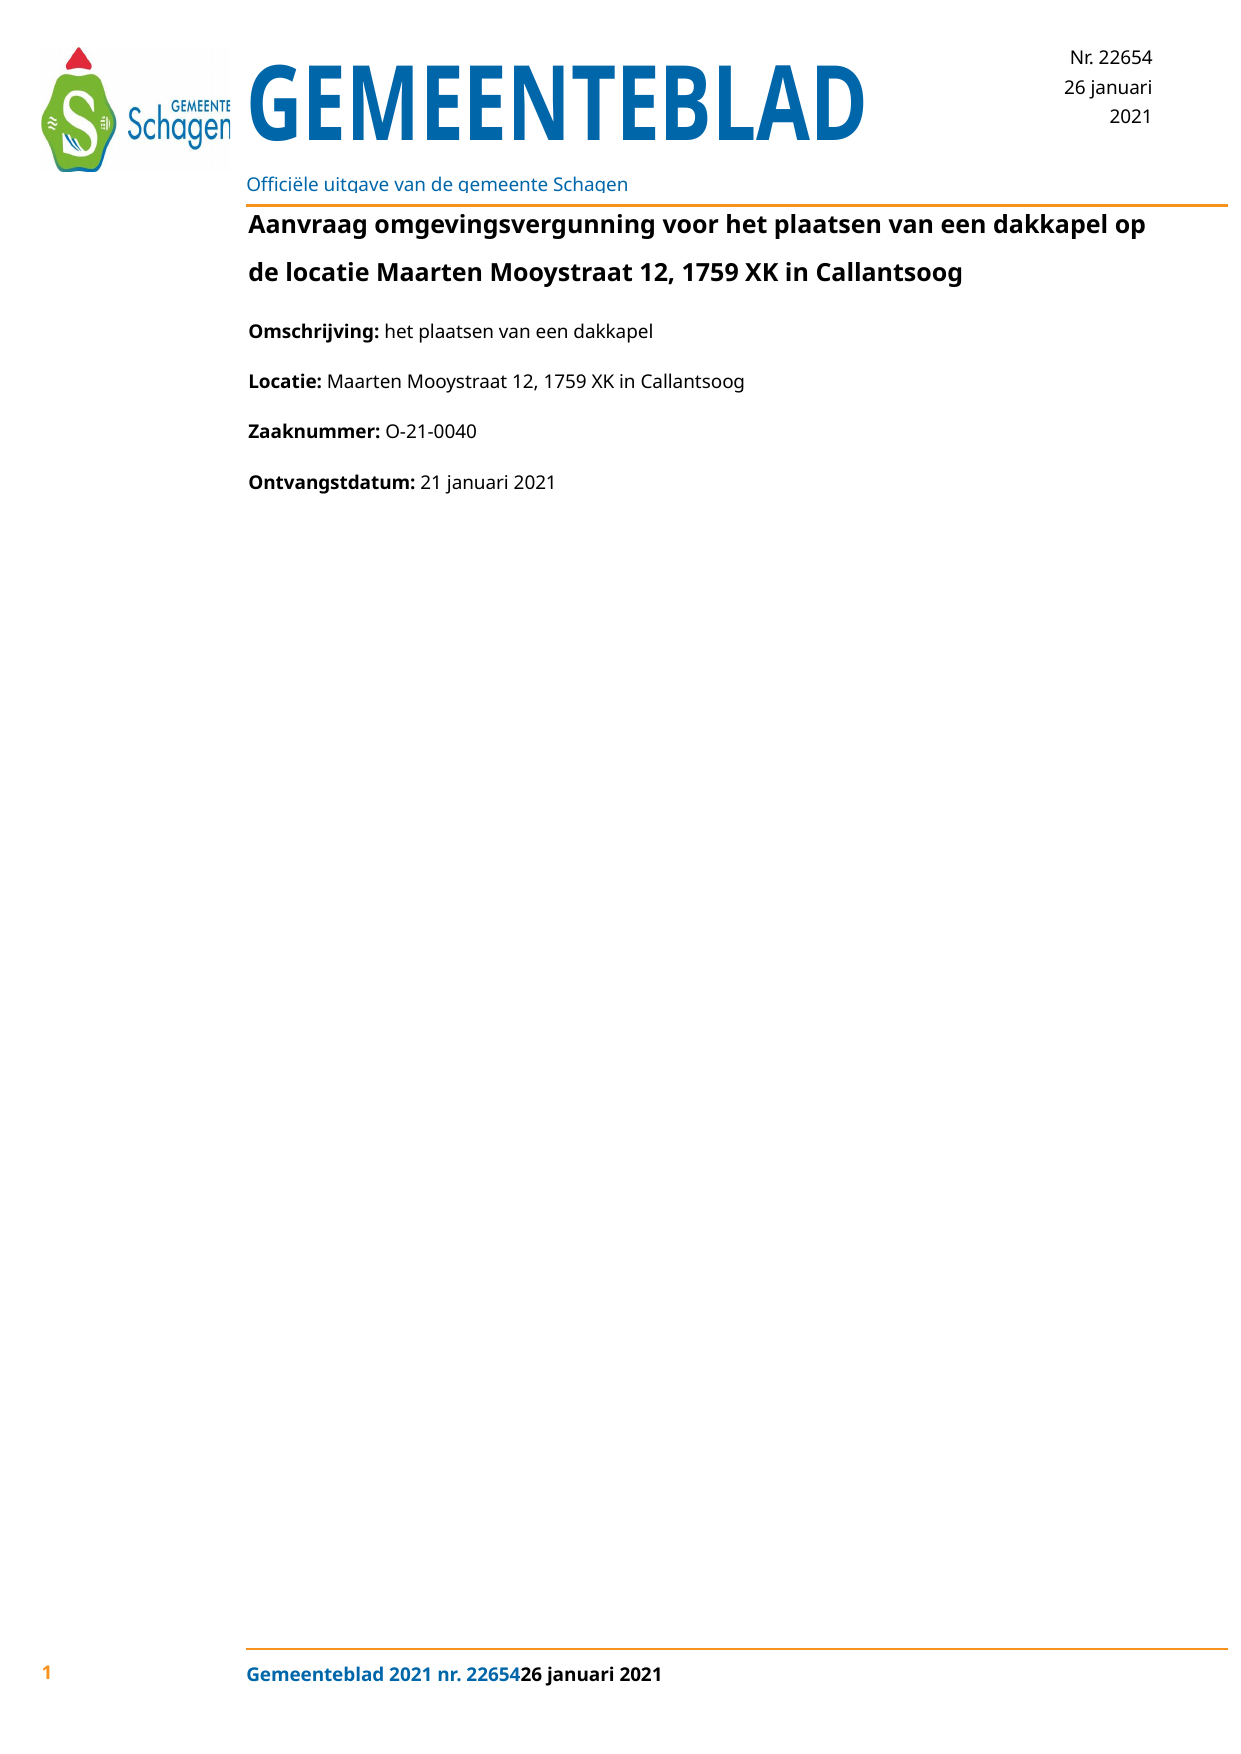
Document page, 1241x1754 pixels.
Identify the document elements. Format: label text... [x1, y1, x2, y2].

text Aanvraag omgevingsvergunning voor het plaatsen van een dakkapel op de locatie Maarten Mooystraat 12, 1759 XK in Callantsoog [248, 207, 1152, 288]
picture [41, 47, 231, 172]
text Omschrijving: het plaatsen van een dakkapel [248, 318, 1152, 344]
text Zaaknummer: O-21-0040 [248, 419, 1152, 444]
text Ontvangstdatum: 21 januari 2021 [248, 469, 1152, 495]
text Locatie: Maarten Mooystraat 12, 1759 XK in Callantsoog [248, 368, 1152, 394]
